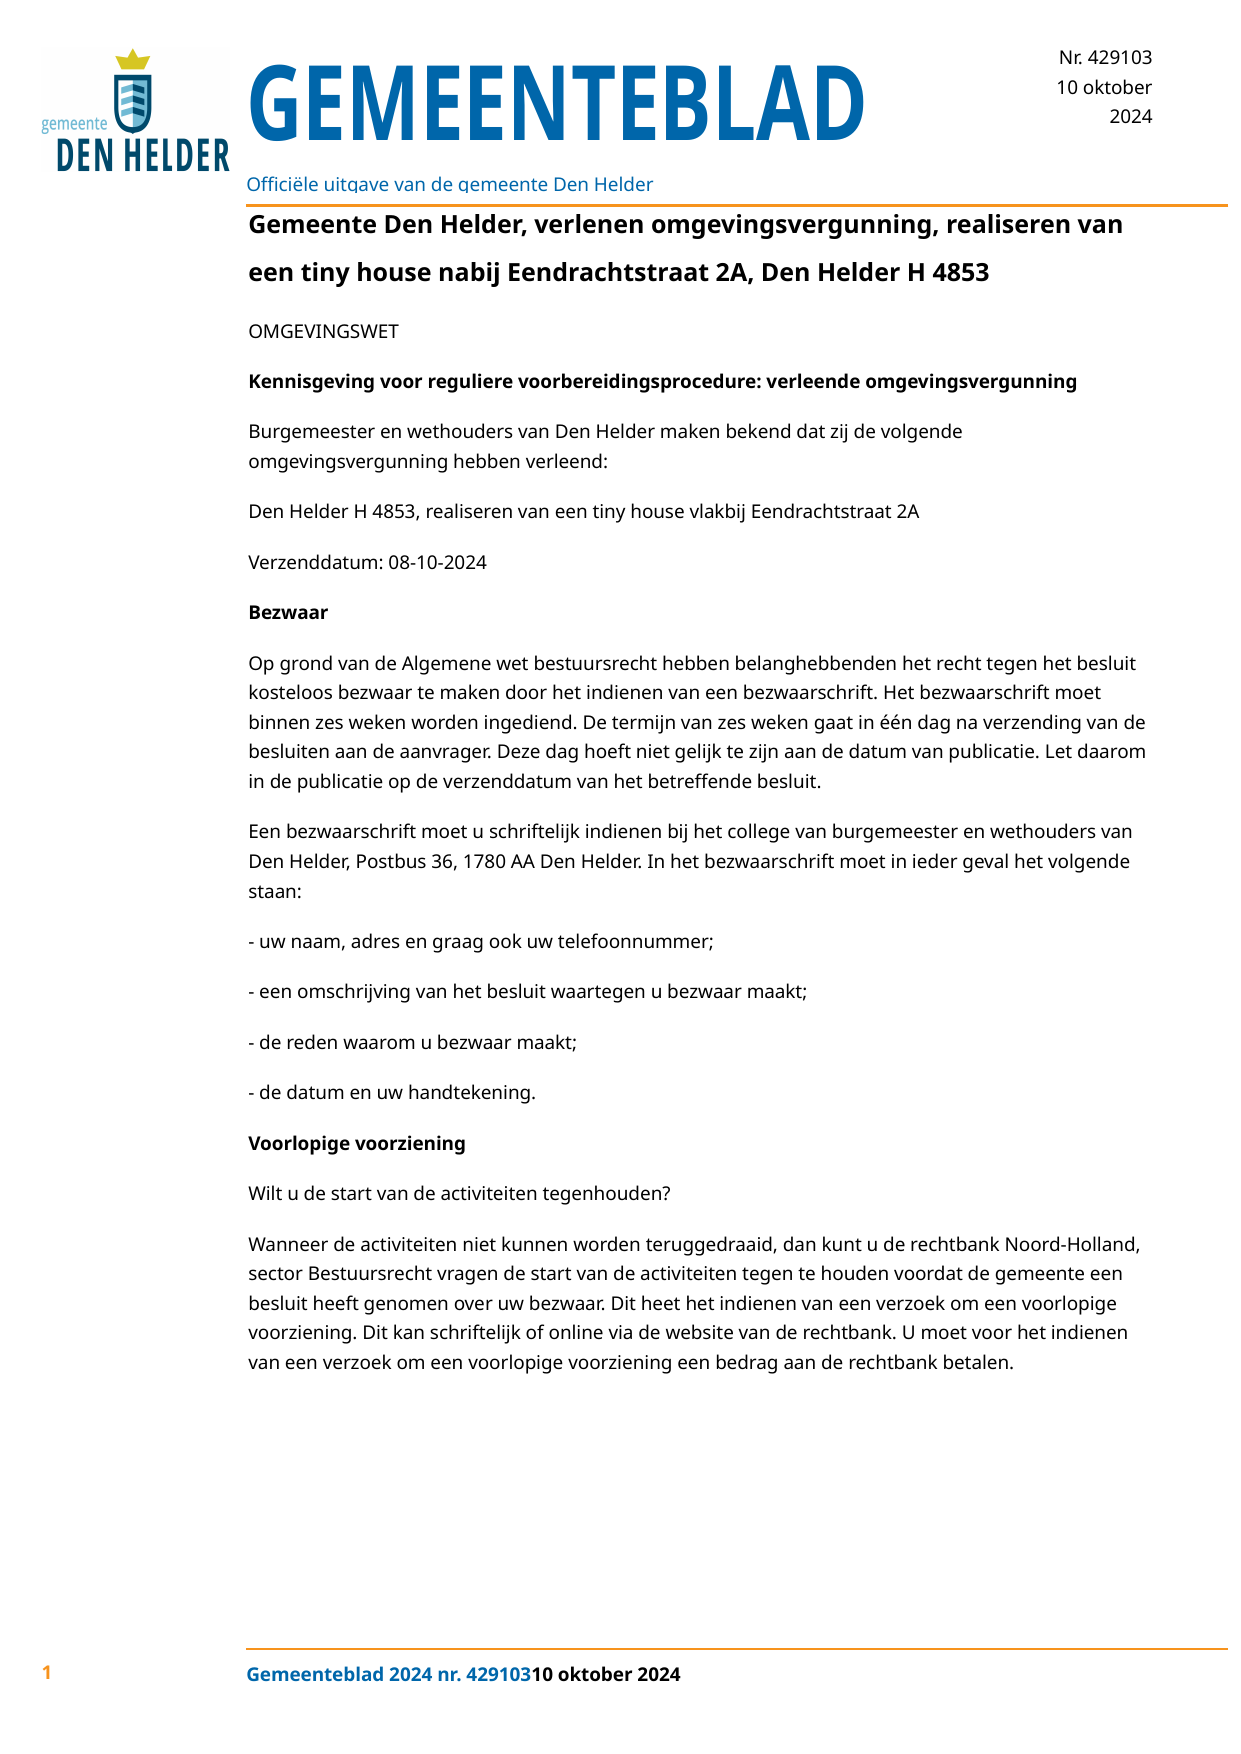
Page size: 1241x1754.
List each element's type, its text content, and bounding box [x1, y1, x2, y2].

text OMGEVINGSWET [248, 318, 1152, 344]
text Wanneer de activiteiten niet kunnen worden teruggedraaid, dan kunt u de rechtbank Noord-Holland, sector Bestuursrecht vragen de start van de activiteiten tegen te houden voordat de gemeente een besluit heeft genomen over uw bezwaar. Dit heet het indienen van een verzoek om een voorlopige voorziening. Dit kan schriftelijk of online via de website van de rechtbank. U moet voor het indienen van een verzoek om een voorlopige voorziening een bedrag aan de rechtbank betalen. [248, 1231, 1152, 1375]
text Op grond van de Algemene wet bestuursrecht hebben belanghebbenden het recht tegen het besluit kosteloos bezwaar te maken door het indienen van een bezwaarschrift. Het bezwaarschrift moet binnen zes weken worden ingediend. De termijn van zes weken gaat in één dag na verzending van de besluiten aan de aanvrager. Deze dag hoeft niet gelijk te zijn aan de datum van publicatie. Let daarom in de publicatie op de verzenddatum van het betreffende besluit. [248, 650, 1152, 794]
picture [41, 47, 231, 172]
text - uw naam, adres en graag ook uw telefoonnummer; [248, 928, 1152, 954]
text Bezwaar [248, 599, 1152, 625]
picture [130, 157, 135, 172]
text Burgemeester en wethouders van Den Helder maken bekend dat zij de volgende omgevingsvergunning hebben verleend: [248, 419, 1152, 474]
text - de reden waarom u bezwaar maakt; [248, 1029, 1152, 1055]
picture [63, 144, 68, 165]
text - de datum en uw handtekening. [248, 1079, 1152, 1105]
text Den Helder H 4853, realiseren van een tiny house vlakbij Eendrachtstraat 2A [248, 499, 1152, 524]
text Gemeente Den Helder, verlenen omgevingsvergunning, realiseren van een tiny house nabij Eendrachtstraat 2A, Den Helder H 4853 [248, 207, 1152, 288]
text Wilt u de start van de activiteiten tegenhouden? [248, 1180, 1152, 1206]
text Verzenddatum: 08-10-2024 [248, 549, 1152, 575]
picture [220, 160, 224, 172]
text Kennisgeving voor reguliere voorbereidingsprocedure: verleende omgevingsvergunning [248, 368, 1152, 394]
picture [182, 144, 187, 165]
text - een omschrijving van het besluit waartegen u bezwaar maakt; [248, 979, 1152, 1004]
text Een bezwaarschrift moet u schriftelijk indienen bij het college van burgemeester en wethouders van Den Helder, Postbus 36, 1780 AA Den Helder. In het bezwaarschrift moet in ieder geval het volgende staan: [248, 819, 1152, 904]
text Voorlopige voorziening [248, 1130, 1152, 1156]
picture [100, 154, 106, 172]
